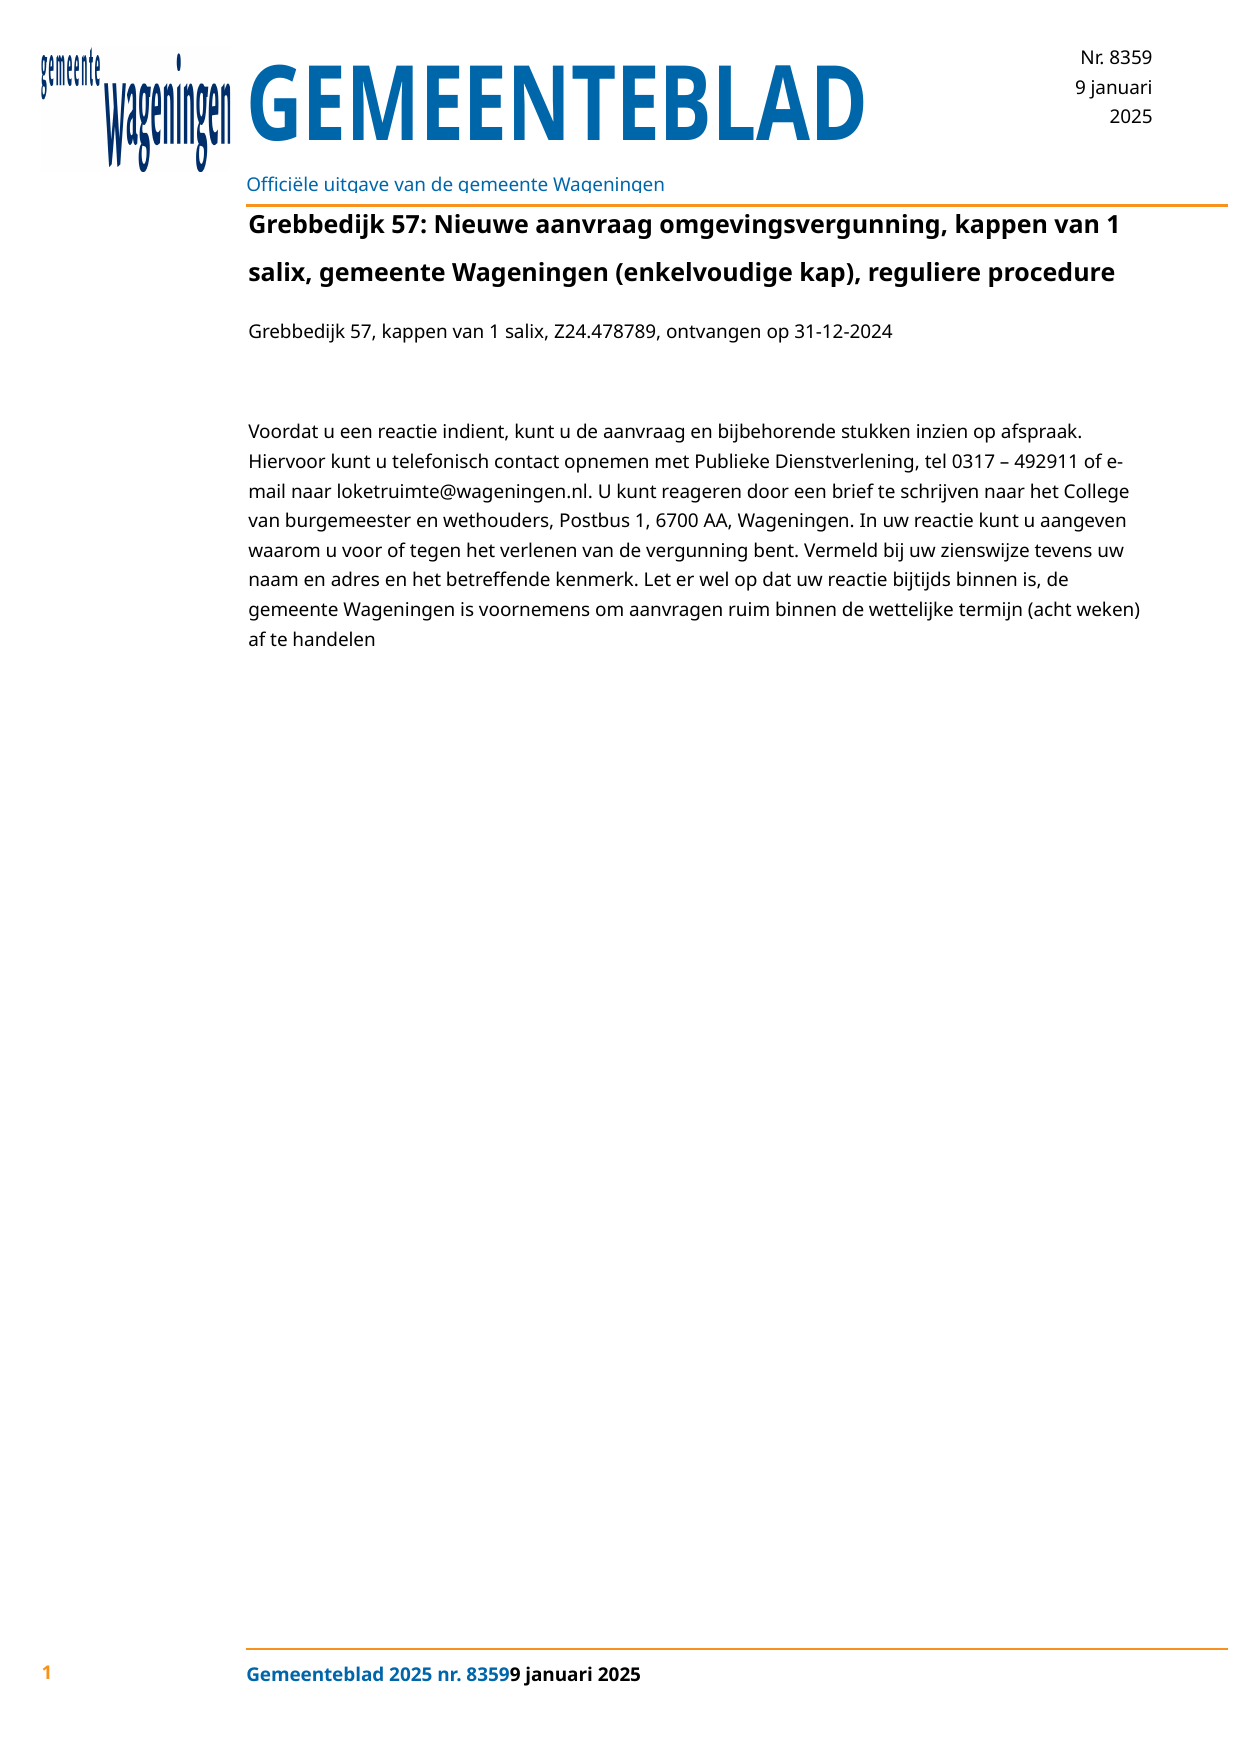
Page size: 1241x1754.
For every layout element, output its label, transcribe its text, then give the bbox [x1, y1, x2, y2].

picture [41, 47, 231, 172]
text Grebbedijk 57: Nieuwe aanvraag omgevingsvergunning, kappen van 1 salix, gemeente Wageningen (enkelvoudige kap), reguliere procedure [248, 207, 1152, 288]
text Grebbedijk 57, kappen van 1 salix, Z24.478789, ontvangen op 31-12-2024 [248, 318, 1152, 344]
text Voordat u een reactie indient, kunt u de aanvraag en bijbehorende stukken inzien op afspraak. Hiervoor kunt u telefonisch contact opnemen met Publieke Dienstverlening, tel 0317 – 492911 of e-mail naar loketruimte@wageningen.nl. U kunt reageren door een brief te schrijven naar het College van burgemeester en wethouders, Postbus 1, 6700 AA, Wageningen. In uw reactie kunt u aangeven waarom u voor of tegen het verlenen van de vergunning bent. Vermeld bij uw zienswijze tevens uw naam en adres en het betreffende kenmerk. Let er wel op dat uw reactie bijtijds binnen is, de gemeente Wageningen is voornemens om aanvragen ruim binnen de wettelijke termijn (acht weken) af te handelen [248, 419, 1152, 652]
